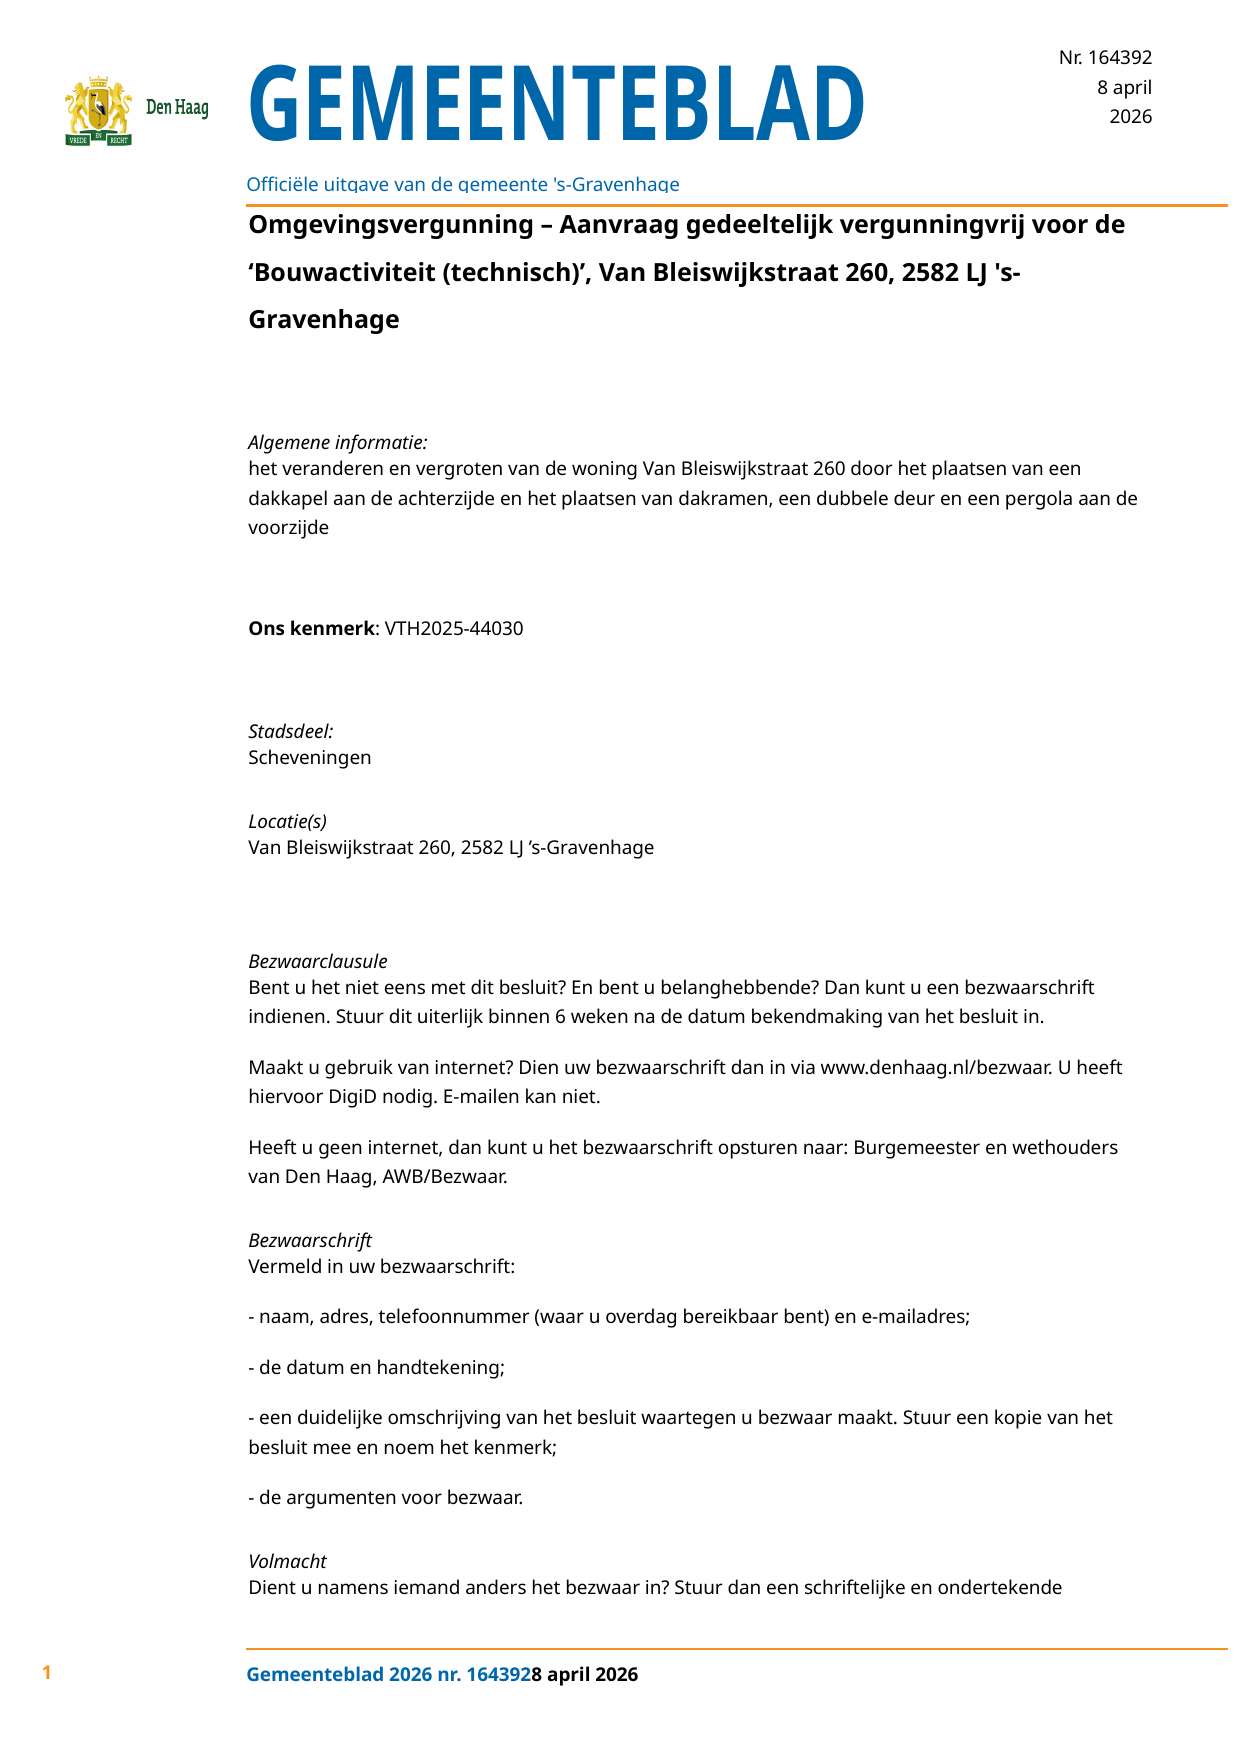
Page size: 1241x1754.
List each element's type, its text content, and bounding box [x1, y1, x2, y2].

text Heeft u geen internet, dan kunt u het bezwaarschrift opsturen naar: Burgemeester en wethouders van Den Haag, AWB/Bezwaar. [248, 1134, 1152, 1189]
text Ons kenmerk: VTH2025-44030 [248, 615, 1152, 641]
text Locatie(s) [248, 808, 1152, 834]
text Scheveningen [248, 744, 1152, 770]
picture [41, 47, 231, 172]
text - naam, adres, telefoonnummer (waar u overdag bereikbaar bent) en e-mailadres; [248, 1304, 1152, 1329]
text Dient u namens iemand anders het bezwaar in? Stuur dan een schriftelijke en ondertekende [248, 1574, 1152, 1600]
text Maakt u gebruik van internet? Dien uw bezwaarschrift dan in via www.denhaag.nl/bezwaar. U heeft hiervoor DigiD nodig. E-mailen kan niet. [248, 1054, 1152, 1109]
text Vermeld in uw bezwaarschrift: [248, 1253, 1152, 1279]
text Bent u het niet eens met dit besluit? En bent u belanghebbende? Dan kunt u een bezwaarschrift indienen. Stuur dit uiterlijk binnen 6 weken na de datum bekendmaking van het besluit in. [248, 974, 1152, 1029]
text Volmacht [248, 1548, 1152, 1574]
text - een duidelijke omschrijving van het besluit waartegen u bezwaar maakt. Stuur een kopie van het besluit mee en noem het kenmerk; [248, 1404, 1152, 1460]
text Omgevingsvergunning – Aanvraag gedeeltelijk vergunningvrij voor de ‘Bouwactiviteit (technisch)’, Van Bleiswijkstraat 260, 2582 LJ 's-Gravenhage [248, 207, 1152, 336]
text - de argumenten voor bezwaar. [248, 1484, 1152, 1510]
text Algemene informatie: [248, 429, 1152, 455]
text Bezwaarschrift [248, 1227, 1152, 1253]
text Van Bleiswijkstraat 260, 2582 LJ ’s-Gravenhage [248, 834, 1152, 859]
text - de datum en handtekening; [248, 1354, 1152, 1380]
text Stadsdeel: [248, 718, 1152, 744]
text het veranderen en vergroten van de woning Van Bleiswijkstraat 260 door het plaatsen van een dakkapel aan de achterzijde en het plaatsen van dakramen, een dubbele deur en een pergola aan de voorzijde [248, 455, 1152, 540]
text Bezwaarclausule [248, 948, 1152, 974]
